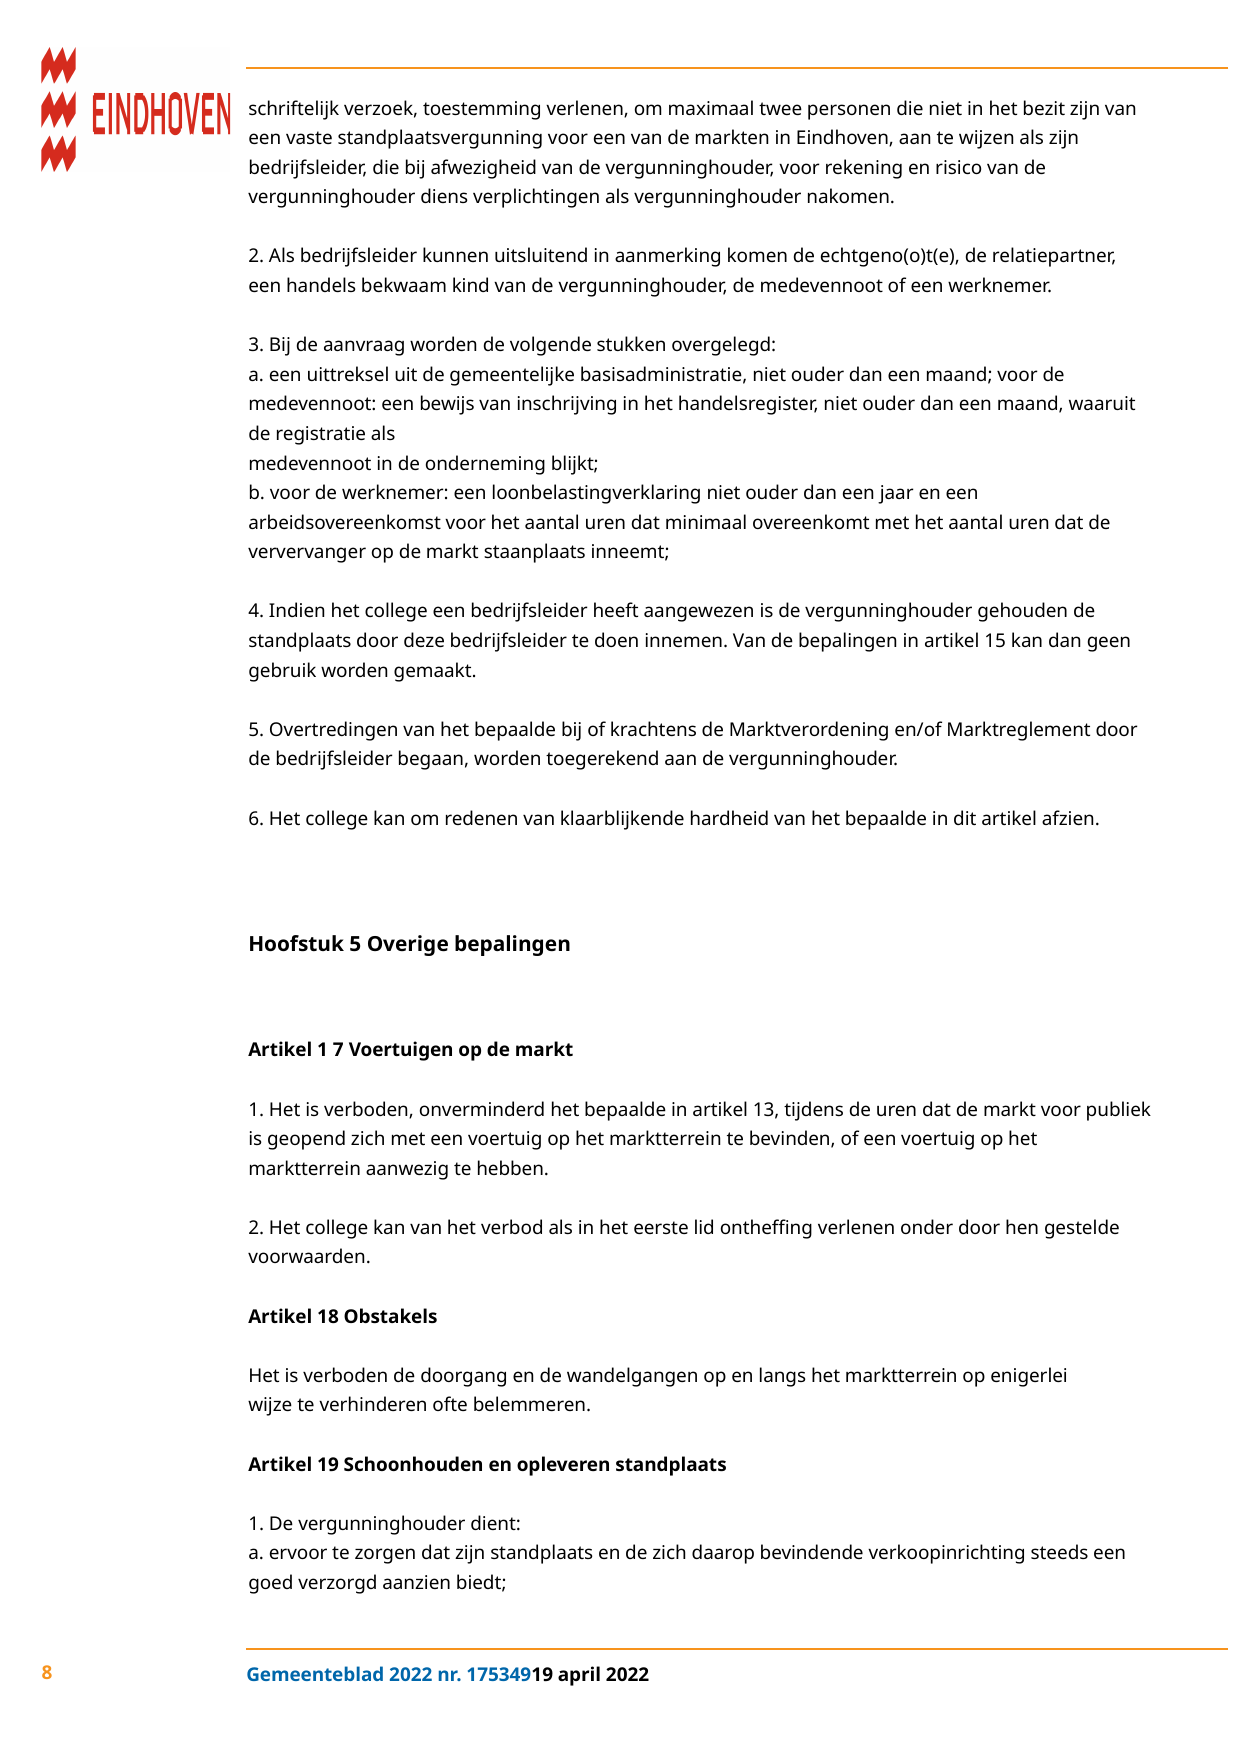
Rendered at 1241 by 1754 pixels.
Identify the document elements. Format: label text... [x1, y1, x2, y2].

picture [41, 47, 231, 172]
text b. voor de werknemer: een loonbelastingverklaring niet ouder dan een jaar en een arbeidsovereenkomst voor het aantal uren dat minimaal overeenkomt met het aantal uren dat de ververvanger op de markt staanplaats inneemt; [248, 479, 1152, 564]
text 1. De vergunninghouder dient: [248, 1510, 1152, 1536]
text Hoofstuk 5 Overige bepalingen [248, 929, 1152, 958]
text 5. Overtredingen van het bepaalde bij of krachtens de Marktverordening en/of Marktreglement door de bedrijfsleider begaan, worden toegerekend aan de vergunninghouder. [248, 716, 1152, 771]
text schriftelijk verzoek, toestemming verlenen, om maximaal twee personen die niet in het bezit zijn van een vaste standplaatsvergunning voor een van de markten in Eindhoven, aan te wijzen als zijn bedrijfsleider, die bij afwezigheid van de vergunninghouder, voor rekening en risico van de vergunninghouder diens verplichtingen als vergunninghouder nakomen. [248, 95, 1152, 209]
text 6. Het college kan om redenen van klaarblijkende hardheid van het bepaalde in dit artikel afzien. [248, 805, 1152, 831]
text 2. Het college kan van het verbod als in het eerste lid ontheffing verlenen onder door hen gestelde voorwaarden. [248, 1214, 1152, 1269]
text 1. Het is verboden, onverminderd het bepaalde in artikel 13, tijdens de uren dat de markt voor publiek is geopend zich met een voertuig op het marktterrein te bevinden, of een voertuig op het marktterrein aanwezig te hebben. [248, 1096, 1152, 1181]
text Artikel 19 Schoonhouden en opleveren standplaats [248, 1451, 1152, 1476]
text wijze te verhinderen ofte belemmeren. [248, 1392, 1152, 1417]
text a. een uittreksel uit de gemeentelijke basisadministratie, niet ouder dan een maand; voor de medevennoot: een bewijs van inschrijving in het handelsregister, niet ouder dan een maand, waaruit de registratie als [248, 361, 1152, 446]
text Het is verboden de doorgang en de wandelgangen op en langs het marktterrein op enigerlei [248, 1362, 1152, 1388]
text Artikel 1 7 Voertuigen op de markt [248, 1037, 1152, 1062]
text 3. Bij de aanvraag worden de volgende stukken overgelegd: [248, 331, 1152, 357]
text 2. Als bedrijfsleider kunnen uitsluitend in aanmerking komen de echtgeno(o)t(e), de relatiepartner, een handels bekwaam kind van de vergunninghouder, de medevennoot of een werknemer. [248, 243, 1152, 298]
text medevennoot in de onderneming blijkt; [248, 450, 1152, 476]
text 4. Indien het college een bedrijfsleider heeft aangewezen is de vergunninghouder gehouden de standplaats door deze bedrijfsleider te doen innemen. Van de bepalingen in artikel 15 kan dan geen gebruik worden gemaakt. [248, 598, 1152, 683]
text a. ervoor te zorgen dat zijn standplaats en de zich daarop bevindende verkoopinrichting steeds een goed verzorgd aanzien biedt; [248, 1539, 1152, 1595]
text Artikel 18 Obstakels [248, 1303, 1152, 1328]
